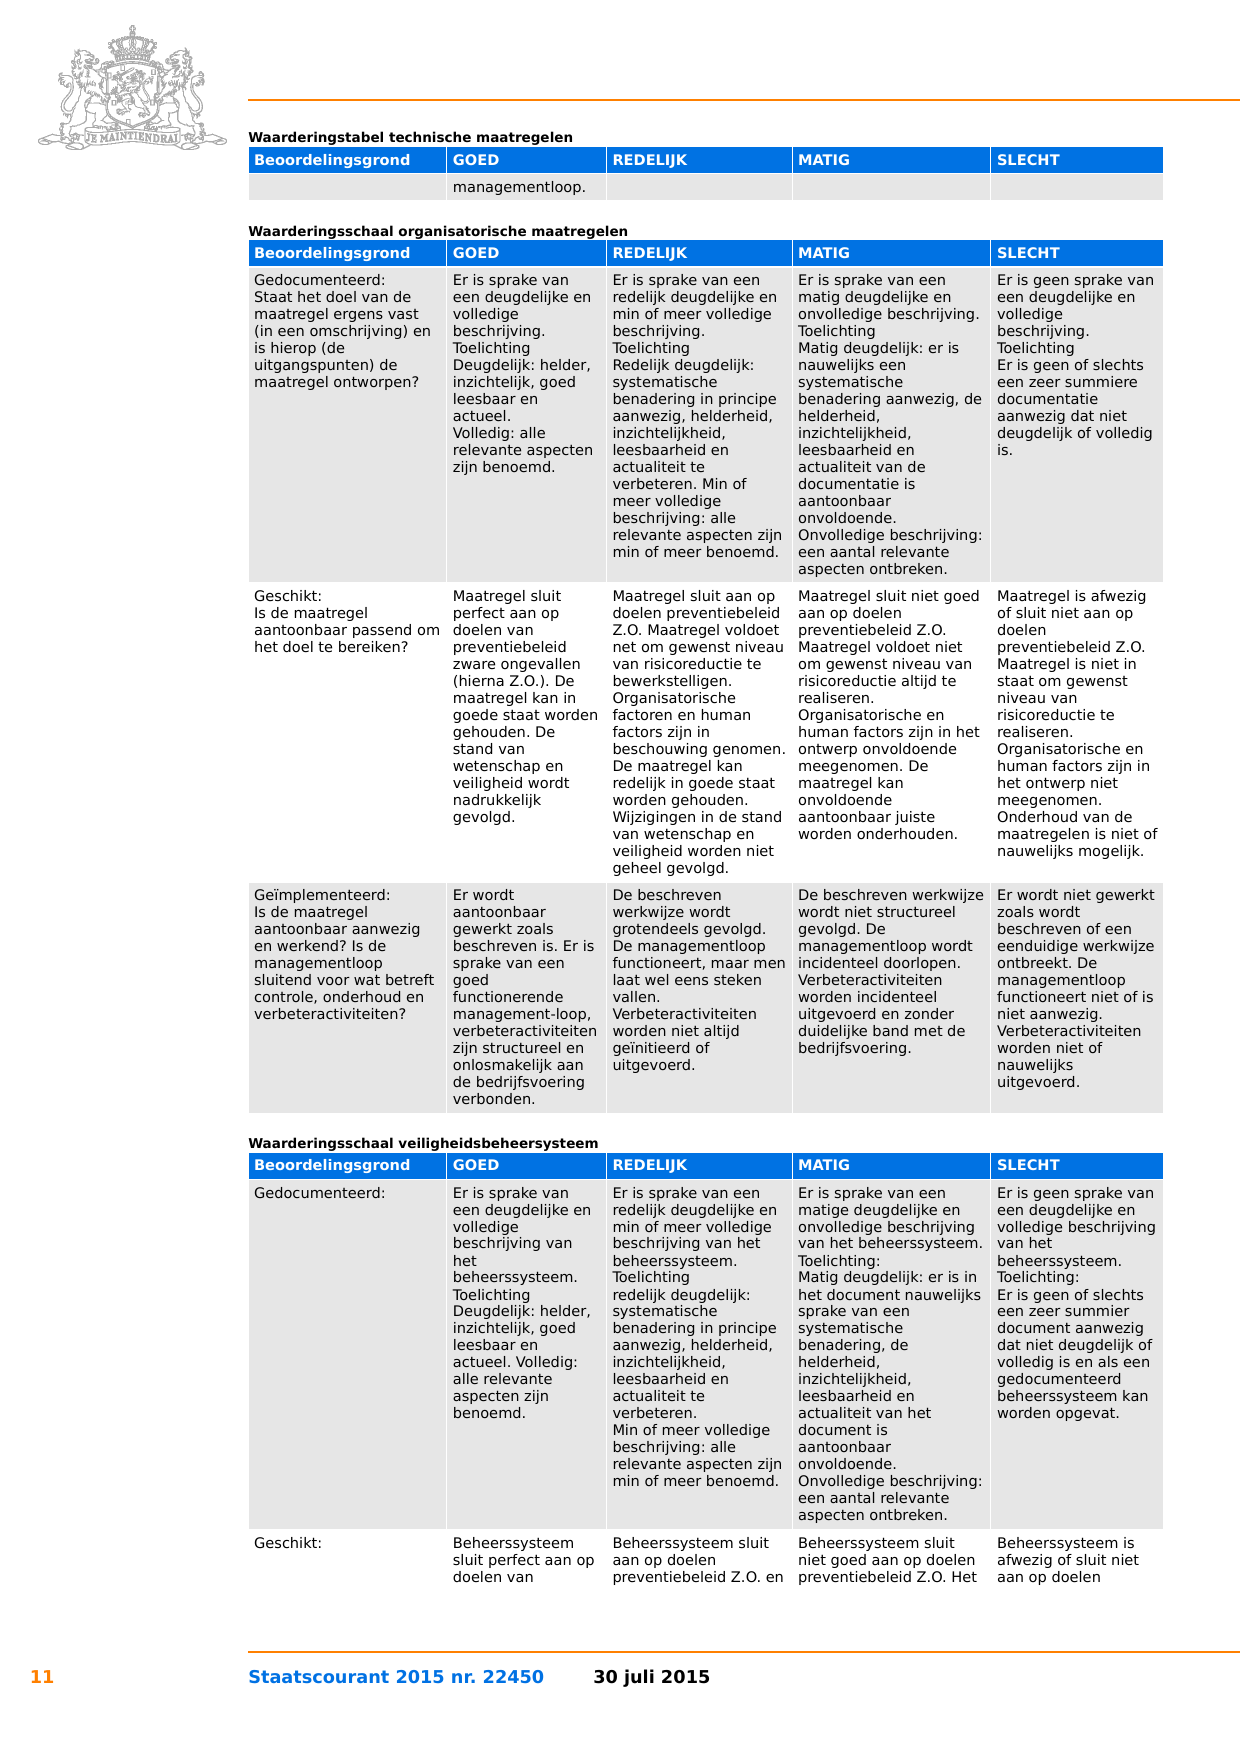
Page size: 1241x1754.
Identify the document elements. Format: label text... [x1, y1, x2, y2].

table_cell Er is sprake van een deugdelijke en volledige beschrijving. Toelichting Deugdelijk: helder, inzichtelijk, goed leesbaar en actueel. Volledig: alle relevante aspecten zijn benoemd. [447, 268, 606, 582]
table_cell Beheerssysteem is afwezig of sluit niet aan op doelen [991, 1530, 1163, 1590]
table_cell Maatregel is afwezig of sluit niet aan op doelen preventiebeleid Z.O. Maatregel is niet in staat om gewenst niveau van risicoreductie te realiseren. Organisatorische en human factors zijn in het ontwerp niet meegenomen. Onderhoud van de maatregelen is niet of nauwelijks mogelijk. [991, 584, 1163, 882]
table_cell MATIG [793, 147, 990, 173]
table_cell Er wordt aantoonbaar gewerkt zoals beschreven is. Er is sprake van een goed functionerende management-loop, verbeteractiviteiten zijn structureel en onlosmakelijk aan de bedrijfsvoering verbonden. [447, 883, 606, 1113]
picture [38, 25, 227, 150]
table_cell Maatregel sluit perfect aan op doelen van preventiebeleid zware ongevallen (hierna Z.O.). De maatregel kan in goede staat worden gehouden. De stand van wetenschap en veiligheid wordt nadrukkelijk gevolgd. [447, 584, 606, 882]
table_cell Geschikt: [249, 1530, 446, 1590]
table_header Waarderingsschaal veiligheidsbeheersysteem [248, 1136, 1163, 1151]
table_cell De beschreven werkwijze wordt niet structureel gevolgd. De managementloop wordt incidenteel doorlopen. Verbeteractiviteiten worden incidenteel uitgevoerd en zonder duidelijke band met de bedrijfsvoering. [793, 883, 990, 1113]
table_cell Beoordelingsgrond [249, 240, 446, 266]
table_cell [793, 174, 990, 200]
table_cell Maatregel sluit aan op doelen preventiebeleid Z.O. Maatregel voldoet net om gewenst niveau van risicoreductie te bewerkstelligen. Organisatorische factoren en human factors zijn in beschouwing genomen. De maatregel kan redelijk in goede staat worden gehouden. Wijzigingen in de stand van wetenschap en veiligheid worden niet geheel gevolgd. [607, 584, 792, 882]
table_cell REDELIJK [607, 147, 792, 173]
table_cell [607, 174, 792, 200]
table_cell Er is sprake van een redelijk deugdelijke en min of meer volledige beschrijving. Toelichting Redelijk deugdelijk: systematische benadering in principe aanwezig, helderheid, inzichtelijkheid, leesbaarheid en actualiteit te verbeteren. Min of meer volledige beschrijving: alle relevante aspecten zijn min of meer benoemd. [607, 268, 792, 582]
table_cell MATIG [793, 240, 990, 266]
table_cell managementloop. [447, 174, 606, 200]
table_cell [991, 174, 1163, 200]
table_header Waarderingsschaal organisatorische maatregelen [248, 223, 1163, 239]
table_cell De beschreven werkwijze wordt grotendeels gevolgd. De managementloop functioneert, maar men laat wel eens steken vallen. Verbeteractiviteiten worden niet altijd geïnitieerd of uitgevoerd. [607, 883, 792, 1113]
table_cell Er wordt niet gewerkt zoals wordt beschreven of een eenduidige werkwijze ontbreekt. De managementloop functioneert niet of is niet aanwezig. Verbeteractiviteiten worden niet of nauwelijks uitgevoerd. [991, 883, 1163, 1113]
table_cell Beoordelingsgrond [249, 1153, 446, 1179]
table_cell Beheerssysteem sluit aan op doelen preventiebeleid Z.O. en [607, 1530, 792, 1590]
table_cell Geschikt: Is de maatregel aantoonbaar passend om het doel te bereiken? [249, 584, 446, 882]
table_header Waarderingstabel technische maatregelen [248, 130, 1163, 146]
table_cell Er is sprake van een matig deugdelijke en onvolledige beschrijving. Toelichting Matig deugdelijk: er is nauwelijks een systematische benadering aanwezig, de helderheid, inzichtelijkheid, leesbaarheid en actualiteit van de documentatie is aantoonbaar onvoldoende. Onvolledige beschrijving: een aantal relevante aspecten ontbreken. [793, 268, 990, 582]
table_cell GOED [447, 240, 606, 266]
table_cell Er is sprake van een redelijk deugdelijke en min of meer volledige beschrijving van het beheerssysteem. Toelichting redelijk deugdelijk: systematische benadering in principe aanwezig, helderheid, inzichtelijkheid, leesbaarheid en actualiteit te verbeteren. Min of meer volledige beschrijving: alle relevante aspecten zijn min of meer benoemd. [607, 1180, 792, 1529]
table_cell MATIG [793, 1153, 990, 1179]
table_cell Er is geen sprake van een deugdelijke en volledige beschrijving van het beheerssysteem. Toelichting: Er is geen of slechts een zeer summier document aanwezig dat niet deugdelijk of volledig is en als een gedocumenteerd beheerssysteem kan worden opgevat. [991, 1180, 1163, 1529]
table_cell SLECHT [991, 147, 1163, 173]
table_cell SLECHT [991, 240, 1163, 266]
table_cell [249, 174, 446, 200]
table_cell Gedocumenteerd: Staat het doel van de maatregel ergens vast (in een omschrijving) en is hierop (de uitgangspunten) de maatregel ontworpen? [249, 268, 446, 582]
table_cell Beheerssysteem sluit niet goed aan op doelen preventiebeleid Z.O. Het [793, 1530, 990, 1590]
table_cell REDELIJK [607, 240, 792, 266]
table_cell GOED [447, 147, 606, 173]
table_cell Beoordelingsgrond [249, 147, 446, 173]
table_cell Geïmplementeerd: Is de maatregel aantoonbaar aanwezig en werkend? Is de managementloop sluitend voor wat betreft controle, onderhoud en verbeteractiviteiten? [249, 883, 446, 1113]
table_cell Beheerssysteem sluit perfect aan op doelen van [447, 1530, 606, 1590]
table_cell Er is sprake van een matige deugdelijke en onvolledige beschrijving van het beheerssysteem. Toelichting: Matig deugdelijk: er is in het document nauwelijks sprake van een systematische benadering, de helderheid, inzichtelijkheid, leesbaarheid en actualiteit van het document is aantoonbaar onvoldoende. Onvolledige beschrijving: een aantal relevante aspecten ontbreken. [793, 1180, 990, 1529]
table_cell Er is geen sprake van een deugdelijke en volledige beschrijving. Toelichting Er is geen of slechts een zeer summiere documentatie aanwezig dat niet deugdelijk of volledig is. [991, 268, 1163, 582]
table_cell Maatregel sluit niet goed aan op doelen preventiebeleid Z.O. Maatregel voldoet niet om gewenst niveau van risicoreductie altijd te realiseren. Organisatorische en human factors zijn in het ontwerp onvoldoende meegenomen. De maatregel kan onvoldoende aantoonbaar juiste worden onderhouden. [793, 584, 990, 882]
table_cell GOED [447, 1153, 606, 1179]
table_cell Gedocumenteerd: [249, 1180, 446, 1529]
table_cell Er is sprake van een deugdelijke en volledige beschrijving van het beheerssysteem. Toelichting Deugdelijk: helder, inzichtelijk, goed leesbaar en actueel. Volledig: alle relevante aspecten zijn benoemd. [447, 1180, 606, 1529]
table_cell SLECHT [991, 1153, 1163, 1179]
table_cell REDELIJK [607, 1153, 792, 1179]
